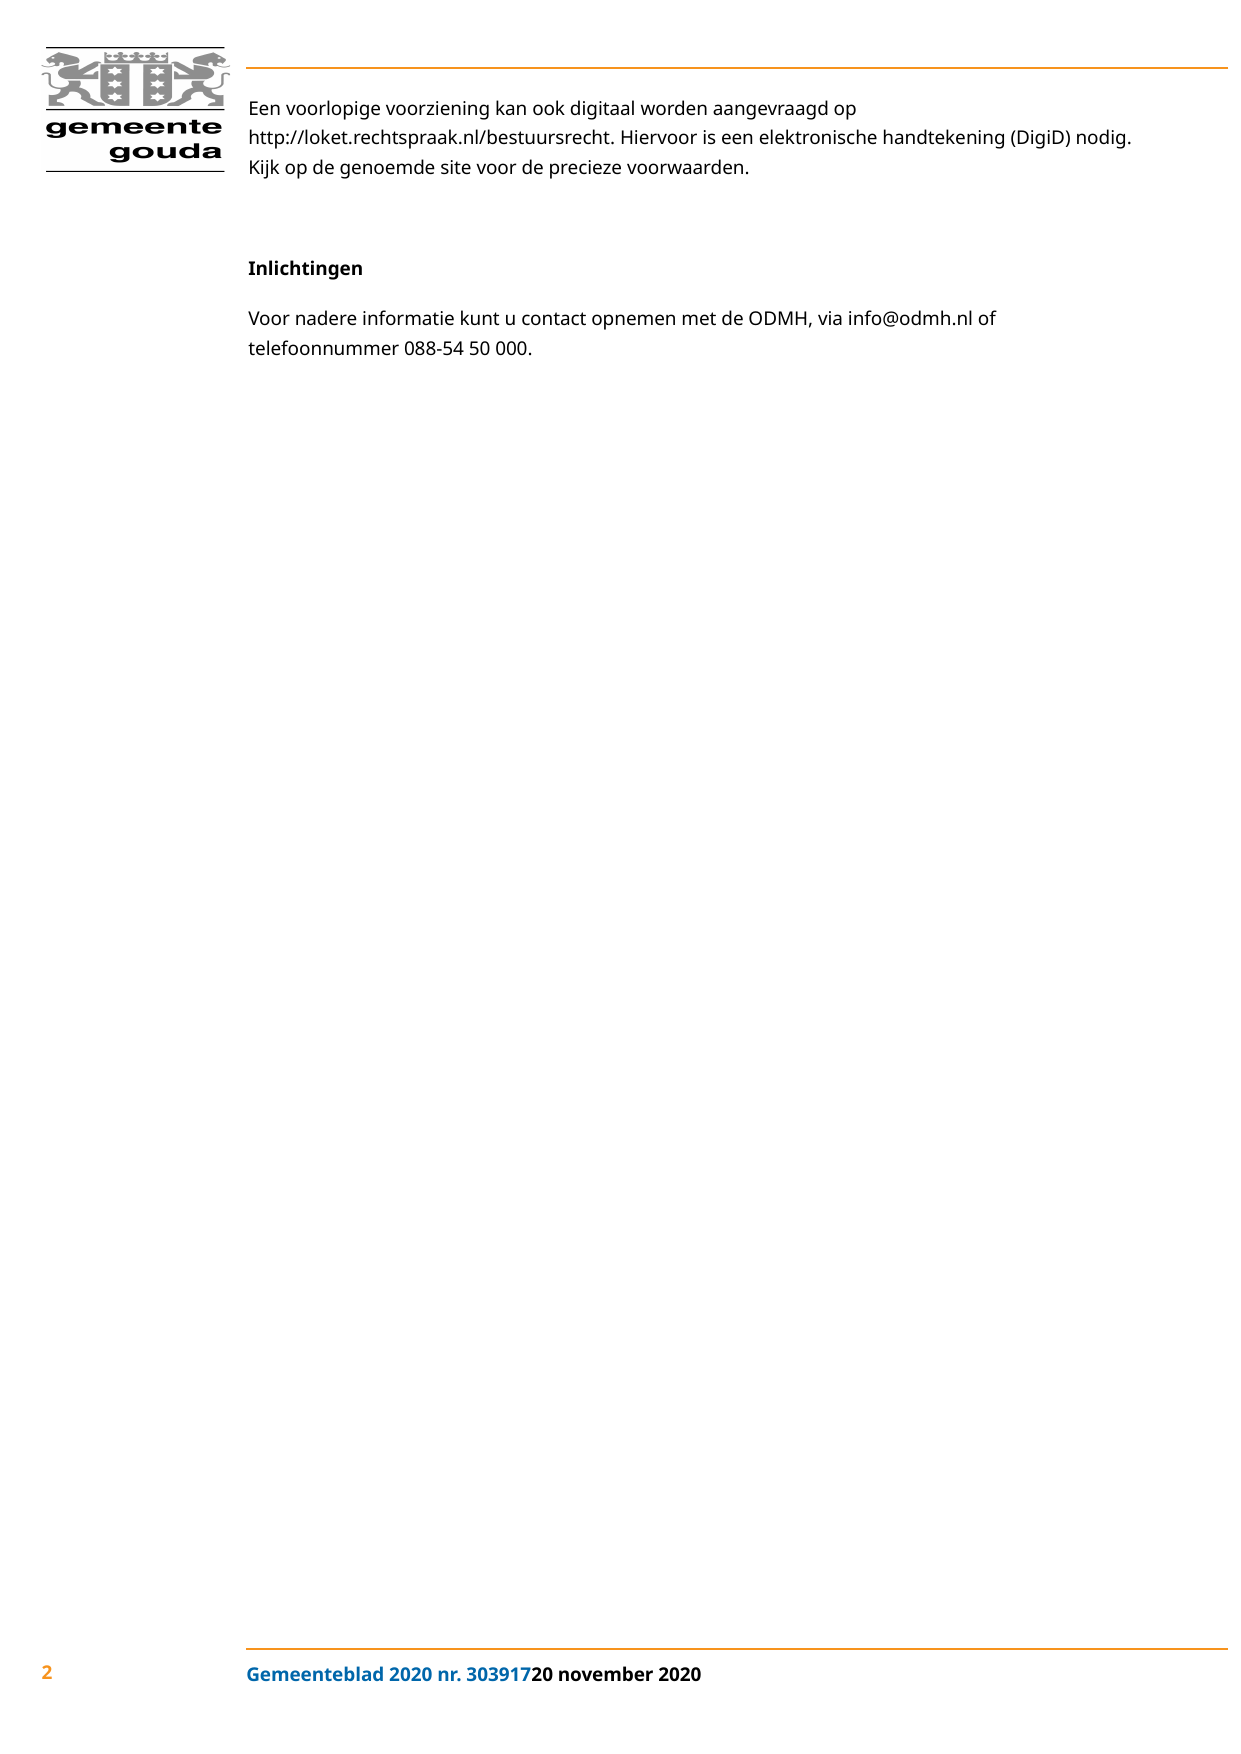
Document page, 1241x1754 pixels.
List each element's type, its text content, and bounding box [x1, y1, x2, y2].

picture [41, 47, 231, 172]
text Een voorlopige voorziening kan ook digitaal worden aangevraagd op http://loket.rechtspraak.nl/bestuursrecht. Hiervoor is een elektronische handtekening (DigiD) nodig. Kijk op de genoemde site voor de precieze voorwaarden. [248, 95, 1152, 180]
text Inlichtingen [248, 255, 1152, 281]
text Voor nadere informatie kunt u contact opnemen met de ODMH, via info@odmh.nl of telefoonnummer 088-54 50 000. [248, 305, 1152, 361]
